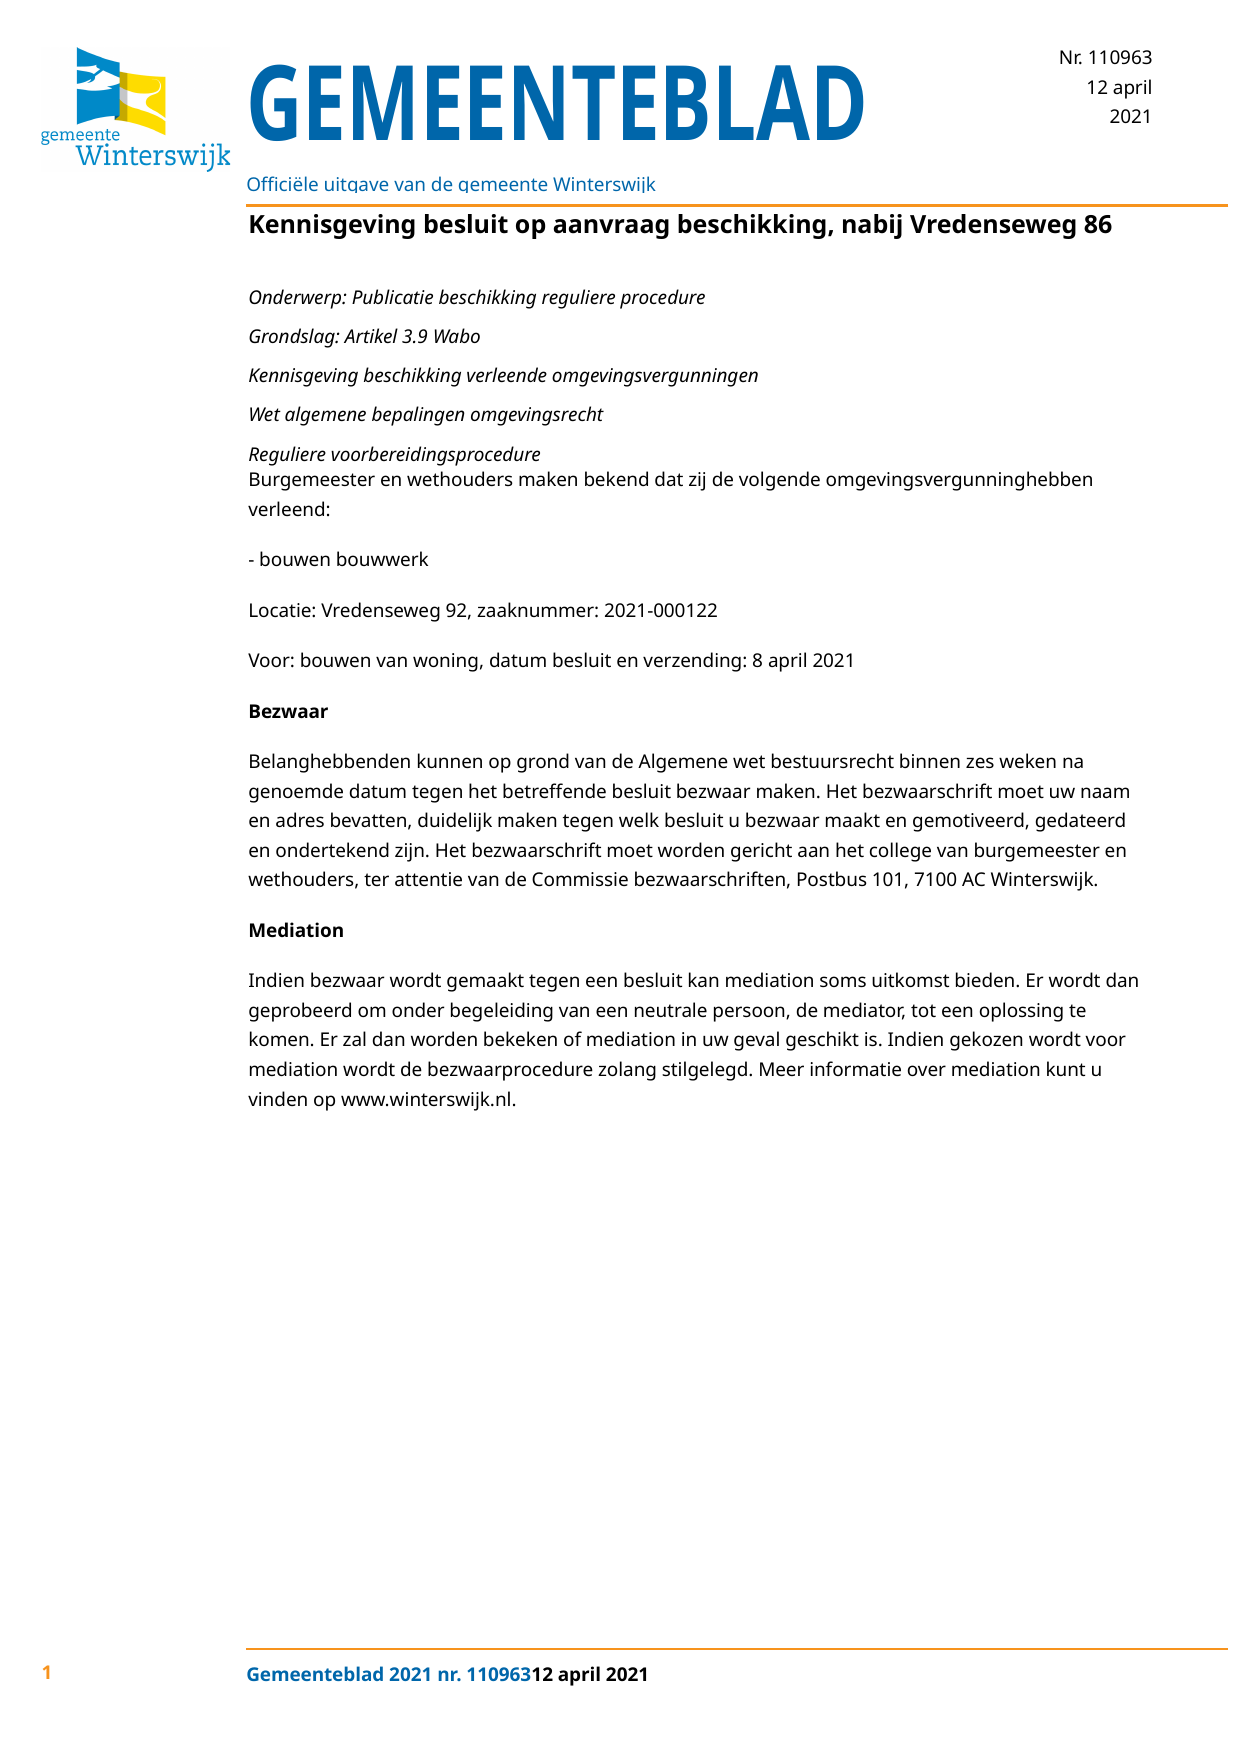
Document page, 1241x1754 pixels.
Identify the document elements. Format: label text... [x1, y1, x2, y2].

text Onderwerp: Publicatie beschikking reguliere procedure [248, 284, 1152, 309]
text Mediation [248, 917, 1152, 943]
picture [225, 153, 231, 162]
text Burgemeester en wethouders maken bekend dat zij de volgende omgevingsvergunninghebben verleend: [248, 467, 1152, 522]
text Wet algemene bepalingen omgevingsrecht [248, 402, 1152, 427]
text Indien bezwaar wordt gemaakt tegen een besluit kan mediation soms uitkomst bieden. Er wordt dan geprobeerd om onder begeleiding van een neutrale persoon, de mediator, tot een oplossing te komen. Er zal dan worden bekeken of mediation in uw geval geschikt is. Indien gekozen wordt voor mediation wordt de bezwaarprocedure zolang stilgelegd. Meer informatie over mediation kunt u vinden op www.winterswijk.nl. [248, 967, 1152, 1112]
text Belanghebbenden kunnen op grond van de Algemene wet bestuursrecht binnen zes weken na genoemde datum tegen het betreffende besluit bezwaar maken. Het bezwaarschrift moet uw naam en adres bevatten, duidelijk maken tegen welk besluit u bezwaar maakt en gemotiveerd, gedateerd en ondertekend zijn. Het bezwaarschrift moet worden gericht aan het college van burgemeester en wethouders, ter attentie van de Commissie bezwaarschriften, Postbus 101, 7100 AC Winterswijk. [248, 748, 1152, 892]
text - bouwen bouwwerk [248, 547, 1152, 572]
text Reguliere voorbereidingsprocedure [248, 441, 1152, 467]
picture [41, 47, 231, 172]
text Locatie: Vredenseweg 92, zaaknummer: 2021-000122 [248, 597, 1152, 623]
text Kennisgeving beschikking verleende omgevingsvergunningen [248, 362, 1152, 388]
text Voor: bouwen van woning, datum besluit en verzending: 8 april 2021 [248, 647, 1152, 673]
text Grondslag: Artikel 3.9 Wabo [248, 323, 1152, 349]
text Kennisgeving besluit op aanvraag beschikking, nabij Vredenseweg 86 [248, 207, 1152, 241]
text Bezwaar [248, 698, 1152, 724]
